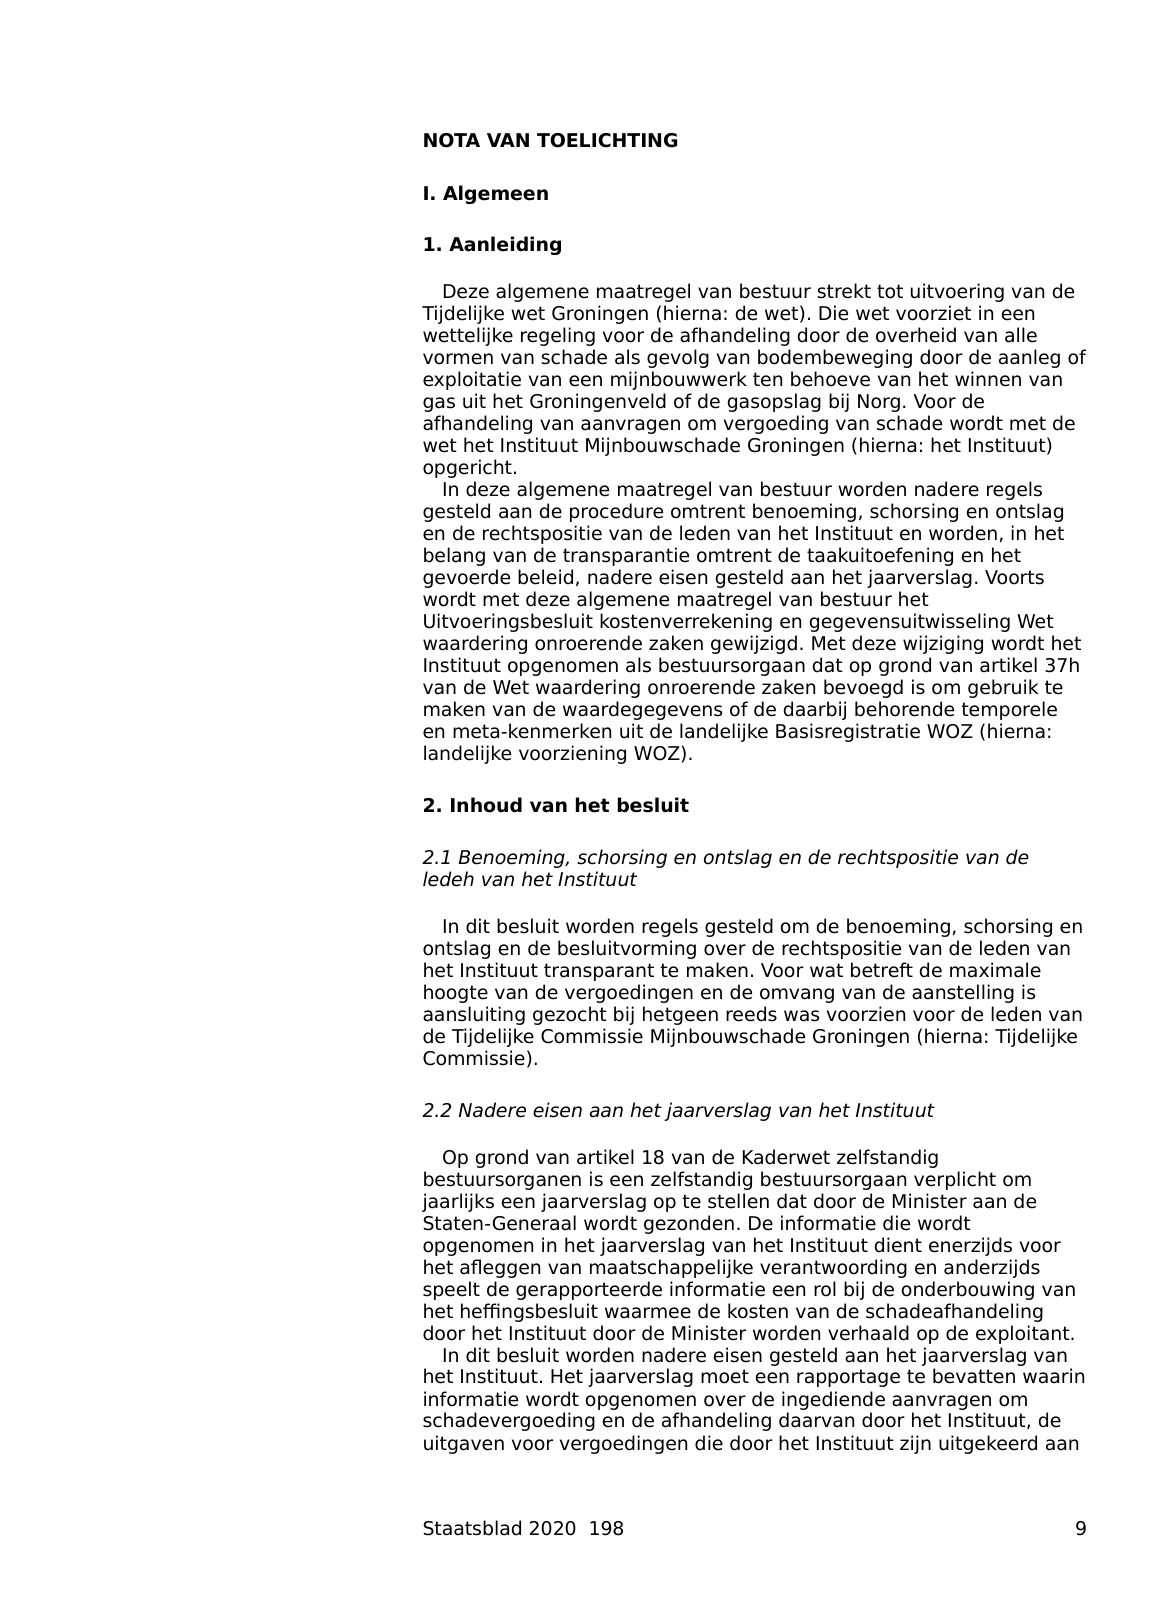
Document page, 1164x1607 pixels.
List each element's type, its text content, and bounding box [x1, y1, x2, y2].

subtitle 2.1 Benoeming, schorsing en ontslag en de rechtspositie van de ledeh van het Instituut [422, 847, 1087, 891]
subtitle NOTA VAN TOELICHTING [422, 130, 1087, 152]
subtitle I. Algemeen [422, 182, 1087, 204]
text In dit besluit worden nadere eisen gesteld aan het jaarverslag van het Instituut. Het jaarverslag moet een rapportage te bevatten waarin informatie wordt opgenomen over de ingediende aanvragen om schadevergoeding en de afhandeling daarvan door het Instituut, de uitgaven voor vergoedingen die door het Instituut zijn uitgekeerd aan [422, 1344, 1087, 1454]
text Deze algemene maatregel van bestuur strekt tot uitvoering van de Tijdelijke wet Groningen (hierna: de wet). Die wet voorziet in een wettelijke regeling voor de afhandeling door de overheid van alle vormen van schade als gevolg van bodembeweging door de aanleg of exploitatie van een mijnbouwwerk ten behoeve van het winnen van gas uit het Groningenveld of de gasopslag bij Norg. Voor de afhandeling van aanvragen om vergoeding van schade wordt met de wet het Instituut Mijnbouwschade Groningen (hierna: het Instituut) opgericht. [422, 281, 1087, 479]
text In dit besluit worden regels gesteld om de benoeming, schorsing en ontslag en de besluitvorming over de rechtspositie van de leden van het Instituut transparant te maken. Voor wat betreft de maximale hoogte van de vergoedingen en de omvang van de aanstelling is aansluiting gezocht bij hetgeen reeds was voorzien voor de leden van de Tijdelijke Commissie Mijnbouwschade Groningen (hierna: Tijdelijke Commissie). [422, 916, 1087, 1070]
text In deze algemene maatregel van bestuur worden nadere regels gesteld aan de procedure omtrent benoeming, schorsing en ontslag en de rechtspositie van de leden van het Instituut en worden, in het belang van de transparantie omtrent de taakuitoefening en het gevoerde beleid, nadere eisen gesteld aan het jaarverslag. Voorts wordt met deze algemene maatregel van bestuur het Uitvoeringsbesluit kostenverrekening en gegevensuitwisseling Wet waardering onroerende zaken gewijzigd. Met deze wijziging wordt het Instituut opgenomen als bestuursorgaan dat op grond van artikel 37h van de Wet waardering onroerende zaken bevoegd is om gebruik te maken van de waardegegevens of de daarbij behorende temporele en meta-kenmerken uit de landelijke Basisregistratie WOZ (hierna: landelijke voorziening WOZ). [422, 479, 1087, 765]
subtitle 2.2 Nadere eisen aan het jaarverslag van het Instituut [422, 1100, 1087, 1122]
subtitle 2. Inhoud van het besluit [422, 795, 1087, 817]
subtitle 1. Aanleiding [422, 234, 1087, 256]
text Op grond van artikel 18 van de Kaderwet zelfstandig bestuursorganen is een zelfstandig bestuursorgaan verplicht om jaarlijks een jaarverslag op te stellen dat door de Minister aan de Staten-Generaal wordt gezonden. De informatie die wordt opgenomen in het jaarverslag van het Instituut dient enerzijds voor het afleggen van maatschappelijke verantwoording en anderzijds speelt de gerapporteerde informatie een rol bij de onderbouwing van het heffingsbesluit waarmee de kosten van de schadeafhandeling door het Instituut door de Minister worden verhaald op de exploitant. [422, 1147, 1087, 1344]
